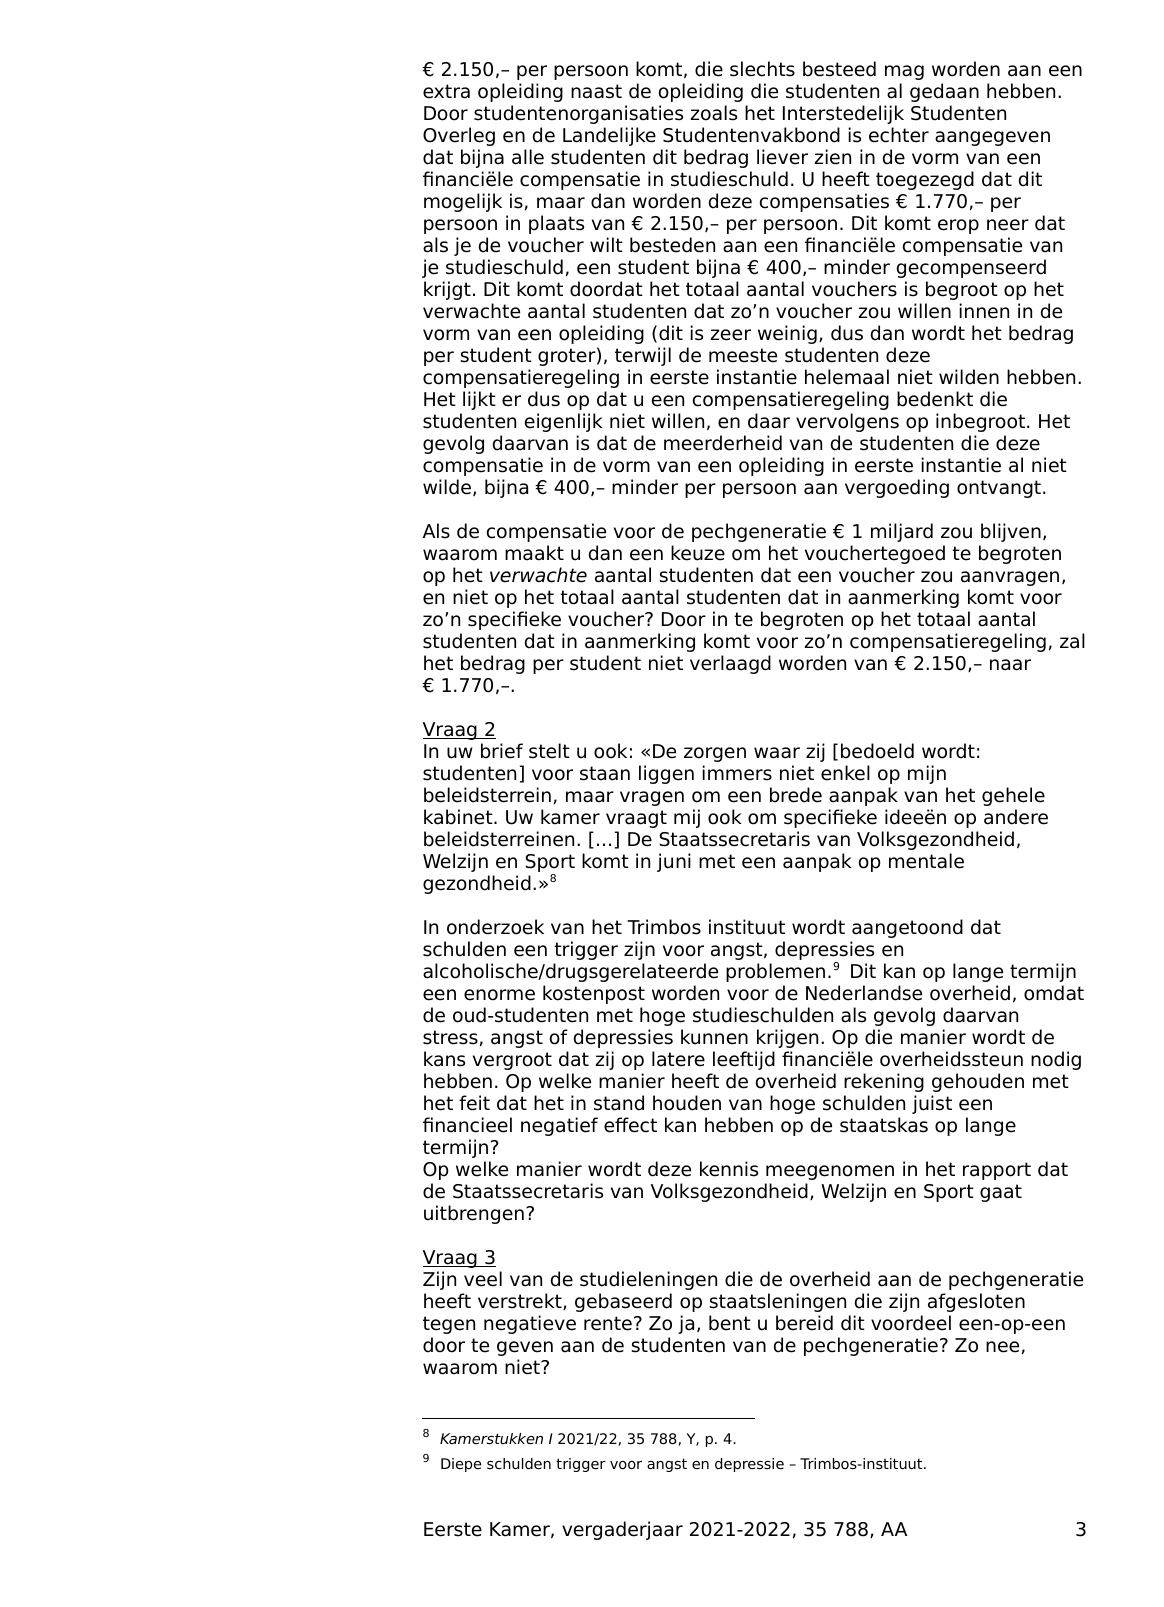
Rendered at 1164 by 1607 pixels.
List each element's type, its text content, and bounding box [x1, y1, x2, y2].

text Als de compensatie voor de pechgeneratie € 1 miljard zou blijven, waarom maakt u dan een keuze om het vouchertegoed te begroten op het verwachte aantal studenten dat een voucher zou aanvragen, en niet op het totaal aantal studenten dat in aanmerking komt voor zo’n specifieke voucher? Door in te begroten op het totaal aantal studenten dat in aanmerking komt voor zo’n compensatieregeling, zal het bedrag per student niet verlaagd worden van € 2.150,– naar € 1.770,–. [422, 521, 1087, 697]
subtitle Vraag 2 [422, 719, 1087, 741]
text Kamerstukken I 2021/22, 35 788, Y, p. 4. [422, 1427, 1087, 1449]
text In onderzoek van het Trimbos instituut wordt aangetoond dat schulden een trigger zijn voor angst, depressies en alcoholische/drugsgerelateerde problemen. Dit kan op lange termijn een enorme kostenpost worden voor de Nederlandse overheid, omdat de oud-studenten met hoge studieschulden als gevolg daarvan stress, angst of depressies kunnen krijgen. Op die manier wordt de kans vergroot dat zij op latere leeftijd financiële overheidssteun nodig hebben. Op welke manier heeft de overheid rekening gehouden met het feit dat het in stand houden van hoge schulden juist een financieel negatief effect kan hebben op de staatskas op lange termijn? [422, 917, 1087, 1159]
text In uw brief stelt u ook: «De zorgen waar zij [bedoeld wordt: studenten] voor staan liggen immers niet enkel op mijn beleidsterrein, maar vragen om een brede aanpak van het gehele kabinet. Uw kamer vraagt mij ook om specifieke ideeën op andere beleidsterreinen. [...] De Staatssecretaris van Volksgezondheid, Welzijn en Sport komt in juni met een aanpak op mentale gezondheid.» [422, 741, 1087, 895]
text Op welke manier wordt deze kennis meegenomen in het rapport dat de Staatssecretaris van Volksgezondheid, Welzijn en Sport gaat uitbrengen? [422, 1159, 1087, 1224]
text Zijn veel van de studieleningen die de overheid aan de pechgeneratie heeft verstrekt, gebaseerd op staatsleningen die zijn afgesloten tegen negatieve rente? Zo ja, bent u bereid dit voordeel een-op-een door te geven aan de studenten van de pechgeneratie? Zo nee, waarom niet? [422, 1269, 1087, 1379]
subtitle Vraag 3 [422, 1247, 1087, 1269]
text € 2.150,– per persoon komt, die slechts besteed mag worden aan een extra opleiding naast de opleiding die studenten al gedaan hebben. Door studentenorganisaties zoals het Interstedelijk Studenten Overleg en de Landelijke Studentenvakbond is echter aangegeven dat bijna alle studenten dit bedrag liever zien in de vorm van een financiële compensatie in studieschuld. U heeft toegezegd dat dit mogelijk is, maar dan worden deze compensaties € 1.770,– per persoon in plaats van € 2.150,– per persoon. Dit komt erop neer dat als je de voucher wilt besteden aan een financiële compensatie van je studieschuld, een student bijna € 400,– minder gecompenseerd krijgt. Dit komt doordat het totaal aantal vouchers is begroot op het verwachte aantal studenten dat zo’n voucher zou willen innen in de vorm van een opleiding (dit is zeer weinig, dus dan wordt het bedrag per student groter), terwijl de meeste studenten deze compensatieregeling in eerste instantie helemaal niet wilden hebben. Het lijkt er dus op dat u een compensatieregeling bedenkt die studenten eigenlijk niet willen, en daar vervolgens op inbegroot. Het gevolg daarvan is dat de meerderheid van de studenten die deze compensatie in de vorm van een opleiding in eerste instantie al niet wilde, bijna € 400,– minder per persoon aan vergoeding ontvangt. [422, 59, 1087, 499]
text Diepe schulden trigger voor angst en depressie – Trimbos-instituut. [422, 1452, 1087, 1474]
